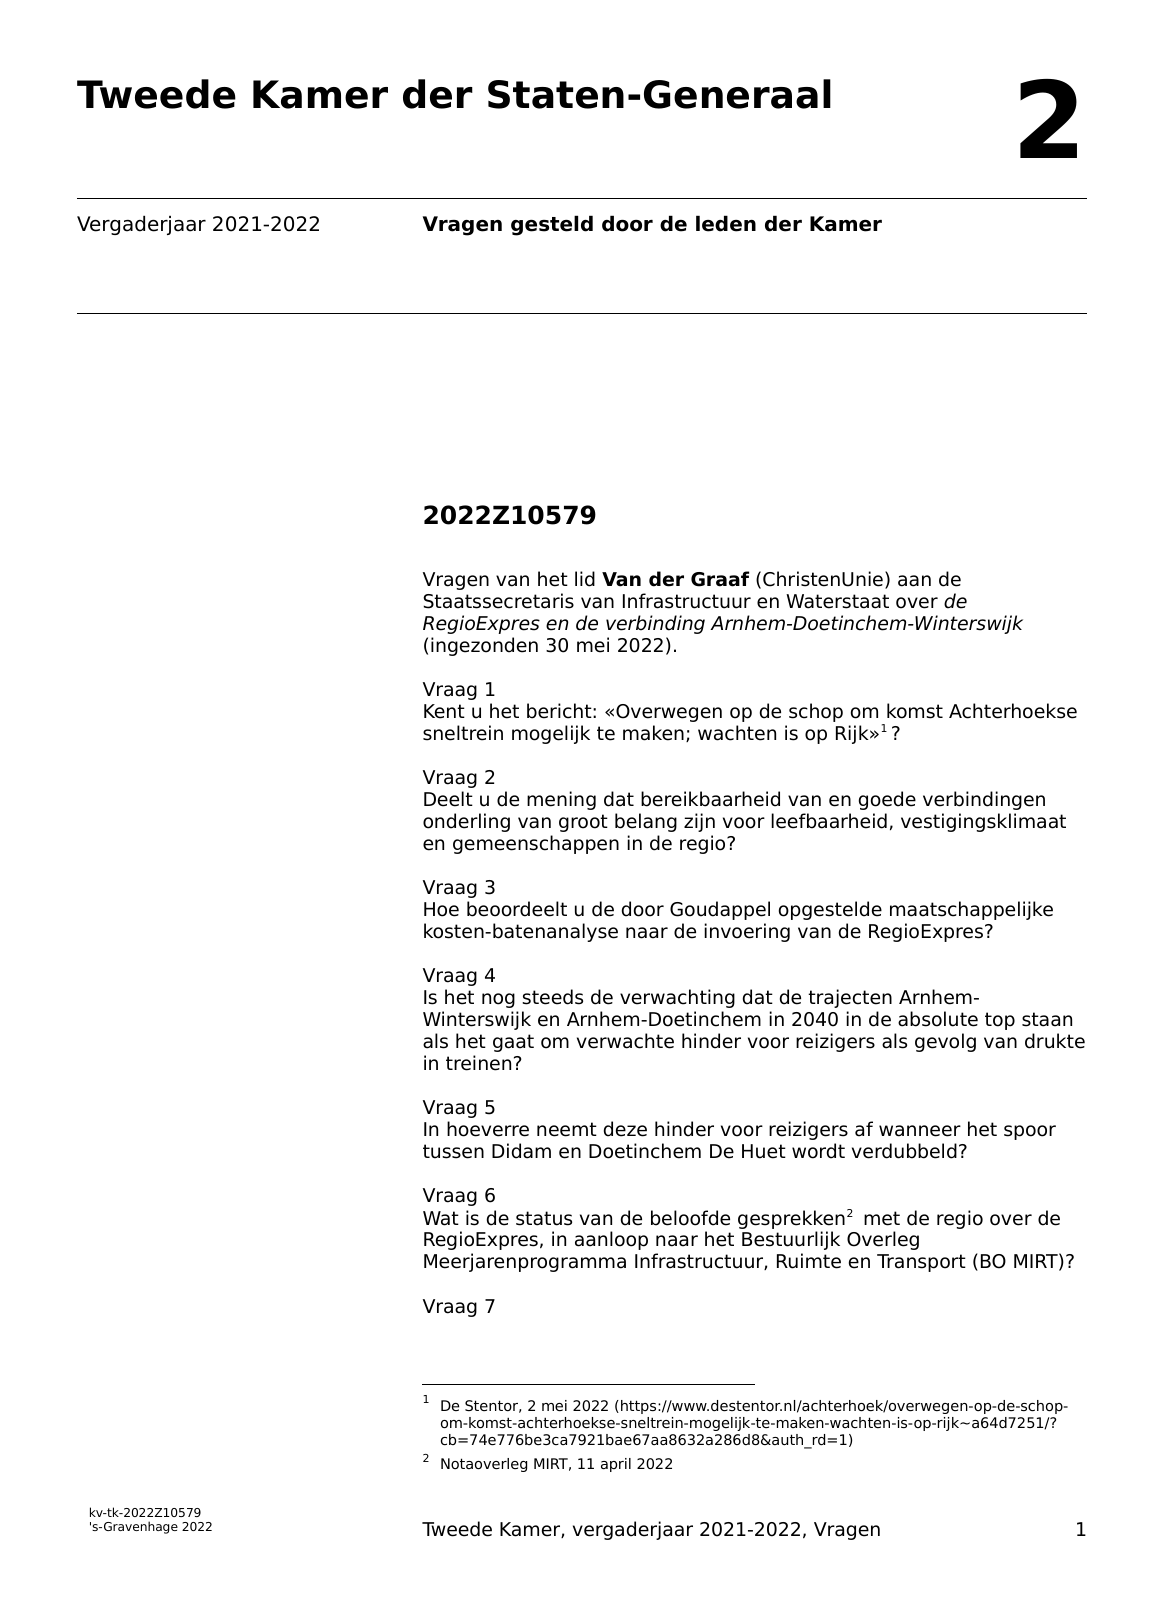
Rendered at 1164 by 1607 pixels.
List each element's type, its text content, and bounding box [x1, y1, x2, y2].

text Vragen van het lid Van der Graaf (ChristenUnie) aan de Staatssecretaris van Infrastructuur en Waterstaat over de RegioExpres en de verbinding Arnhem-Doetinchem-Winterswijk (ingezonden 30 mei 2022). [422, 569, 1087, 657]
text Vraag 3 [422, 877, 1087, 899]
table_header 2 [886, 59, 1087, 198]
text In hoeverre neemt deze hinder voor reizigers af wanneer het spoor tussen Didam en Doetinchem De Huet wordt verdubbeld? [422, 1119, 1087, 1163]
text Vraag 7 [422, 1296, 1087, 1317]
text Wat is de status van de beloofde gesprekken met de regio over de RegioExpres, in aanloop naar het Bestuurlijk Overleg Meerjarenprogramma Infrastructuur, Ruimte en Transport (BO MIRT)? [422, 1207, 1087, 1273]
text Deelt u de mening dat bereikbaarheid van en goede verbindingen onderling van groot belang zijn voor leefbaarheid, vestigingsklimaat en gemeenschappen in de regio? [422, 789, 1087, 855]
text Kent u het bericht: «Overwegen op de schop om komst Achterhoekse sneltrein mogelijk te maken; wachten is op Rijk»? [422, 701, 1087, 745]
text 's-Gravenhage 2022 [88, 1520, 323, 1534]
text Vraag 6 [422, 1185, 1087, 1207]
text De Stentor, 2 mei 2022 (https://www.destentor.nl/achterhoek/overwegen-op-de-schop-om-komst-achterhoekse-sneltrein-mogelijk-te-maken-wachten-is-op-rijk~a64d7251/?cb=74e776be3ca7921bae67aa8632a286d8&auth_rd=1) [422, 1393, 1087, 1449]
text Vraag 5 [422, 1097, 1087, 1119]
text Vraag 1 [422, 679, 1087, 701]
text Vraag 4 [422, 965, 1087, 987]
table_cell Vragen gesteld door de leden der Kamer [422, 199, 1087, 313]
table_cell Vergaderjaar 2021-2022 [77, 199, 422, 313]
text Hoe beoordeelt u de door Goudappel opgestelde maatschappelijke kosten-batenanalyse naar de invoering van de RegioExpres? [422, 899, 1087, 943]
text 2022Z10579 [422, 501, 1087, 531]
text Vraag 2 [422, 767, 1087, 789]
text Notaoverleg MIRT, 11 april 2022 [422, 1452, 1087, 1474]
text kv-tk-2022Z10579 [88, 1506, 323, 1520]
text Is het nog steeds de verwachting dat de trajecten Arnhem-Winterswijk en Arnhem-Doetinchem in 2040 in de absolute top staan als het gaat om verwachte hinder voor reizigers als gevolg van drukte in treinen? [422, 987, 1087, 1075]
table_header Tweede Kamer der Staten-Generaal [77, 59, 886, 198]
